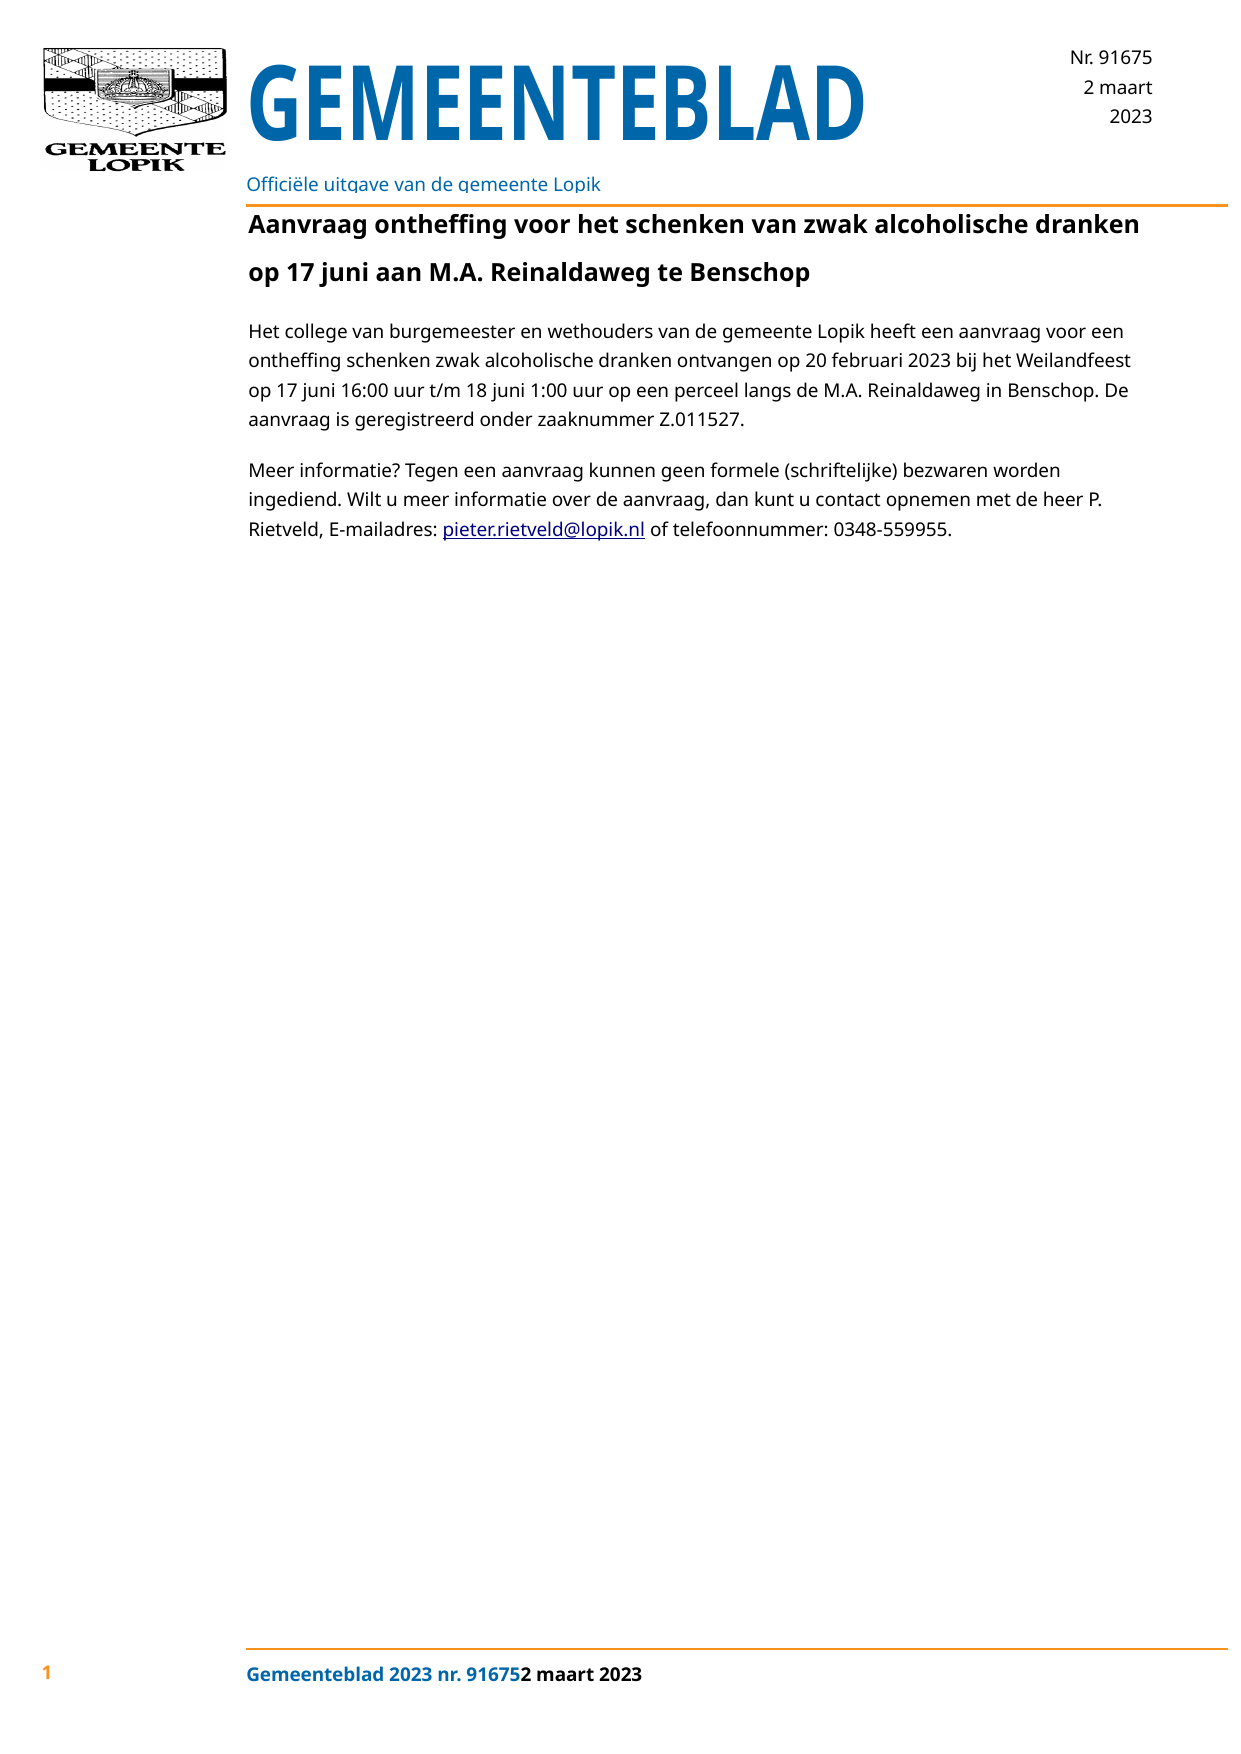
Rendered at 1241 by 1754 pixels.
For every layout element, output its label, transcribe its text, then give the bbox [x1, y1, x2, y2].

text Aanvraag ontheffing voor het schenken van zwak alcoholische dranken op 17 juni aan M.A. Reinaldaweg te Benschop [248, 207, 1152, 288]
picture [41, 47, 231, 172]
text Meer informatie? Tegen een aanvraag kunnen geen formele (schriftelijke) bezwaren worden ingediend. Wilt u meer informatie over de aanvraag, dan kunt u contact opnemen met de heer P. Rietveld, E-mailadres: pieter.rietveld@lopik.nl of telefoonnummer: 0348-559955. [248, 457, 1152, 542]
text Het college van burgemeester en wethouders van de gemeente Lopik heeft een aanvraag voor een ontheffing schenken zwak alcoholische dranken ontvangen op 20 februari 2023 bij het Weilandfeest op 17 juni 16:00 uur t/m 18 juni 1:00 uur op een perceel langs de M.A. Reinaldaweg in Benschop. De aanvraag is geregistreerd onder zaaknummer Z.011527. [248, 318, 1152, 432]
